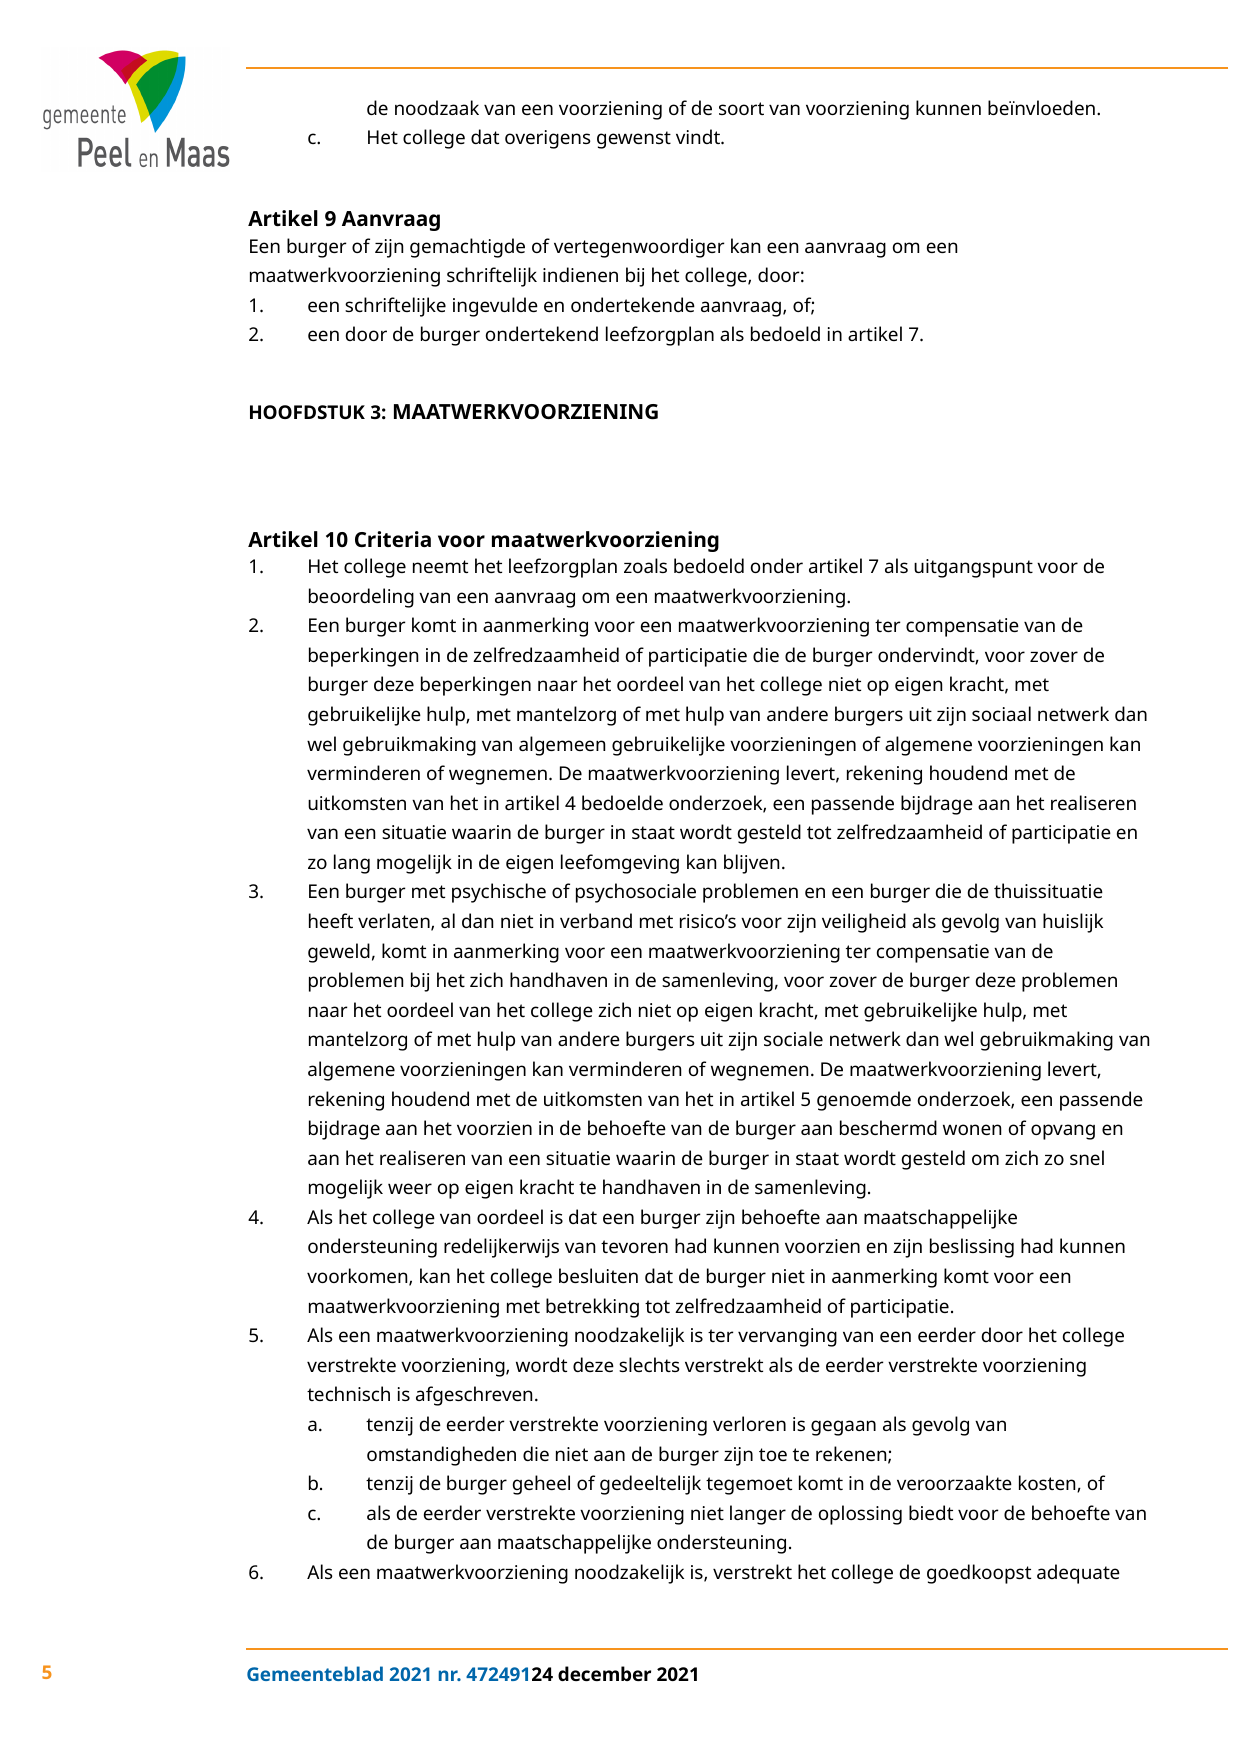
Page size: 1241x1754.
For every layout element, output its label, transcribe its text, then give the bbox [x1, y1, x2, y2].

text Artikel 10 Criteria voor maatwerkvoorziening [248, 525, 1152, 553]
list Als een maatwerkvoorziening noodzakelijk is ter vervanging van een eerder door het college verstrekte voorziening, wordt deze slechts verstrekt als de eerder verstrekte voorziening technisch is afgeschreven. [248, 1322, 1152, 1407]
list een schriftelijke ingevulde en ondertekende aanvraag, of; [248, 292, 1152, 318]
list de noodzaak van een voorziening of de soort van voorziening kunnen beïnvloeden. [307, 95, 1152, 121]
list Als een maatwerkvoorziening noodzakelijk is, verstrekt het college de goedkoopst adequate [248, 1559, 1152, 1585]
list tenzij de burger geheel of gedeeltelijk tegemoet komt in de veroorzaakte kosten, of [307, 1470, 1152, 1496]
list Het college neemt het leefzorgplan zoals bedoeld onder artikel 7 als uitgangspunt voor de beoordeling van een aanvraag om een maatwerkvoorziening. [248, 553, 1152, 609]
text Een burger of zijn gemachtigde of vertegenwoordiger kan een aanvraag om een maatwerkvoorziening schriftelijk indienen bij het college, door: [248, 233, 1152, 288]
list een door de burger ondertekend leefzorgplan als bedoeld in artikel 7. [248, 322, 1152, 347]
list Als het college van oordeel is dat een burger zijn behoefte aan maatschappelijke ondersteuning redelijkerwijs van tevoren had kunnen voorzien en zijn beslissing had kunnen voorkomen, kan het college besluiten dat de burger niet in aanmerking komt voor een maatwerkvoorziening met betrekking tot zelfredzaamheid of participatie. [248, 1204, 1152, 1319]
text HOOFDSTUK 3: MAATWERKVOORZIENING [248, 397, 1152, 425]
list Een burger met psychische of psychosociale problemen en een burger die de thuissituatie heeft verlaten, al dan niet in verband met risico’s voor zijn veiligheid als gevolg van huislijk geweld, komt in aanmerking voor een maatwerkvoorziening ter compensatie van de problemen bij het zich handhaven in de samenleving, voor zover de burger deze problemen naar het oordeel van het college zich niet op eigen kracht, met gebruikelijke hulp, met mantelzorg of met hulp van andere burgers uit zijn sociale netwerk dan wel gebruikmaking van algemene voorzieningen kan verminderen of wegnemen. De maatwerkvoorziening levert, rekening houdend met de uitkomsten van het in artikel 5 genoemde onderzoek, een passende bijdrage aan het voorzien in de behoefte van de burger aan beschermd wonen of opvang en aan het realiseren van een situatie waarin de burger in staat wordt gesteld om zich zo snel mogelijk weer op eigen kracht te handhaven in de samenleving. [248, 879, 1152, 1200]
picture [41, 47, 231, 172]
list Een burger komt in aanmerking voor een maatwerkvoorziening ter compensatie van de beperkingen in de zelfredzaamheid of participatie die de burger ondervindt, voor zover de burger deze beperkingen naar het oordeel van het college niet op eigen kracht, met gebruikelijke hulp, met mantelzorg of met hulp van andere burgers uit zijn sociaal netwerk dan wel gebruikmaking van algemeen gebruikelijke voorzieningen of algemene voorzieningen kan verminderen of wegnemen. De maatwerkvoorziening levert, rekening houdend met de uitkomsten van het in artikel 4 bedoelde onderzoek, een passende bijdrage aan het realiseren van een situatie waarin de burger in staat wordt gesteld tot zelfredzaamheid of participatie en zo lang mogelijk in de eigen leefomgeving kan blijven. [248, 612, 1152, 875]
list als de eerder verstrekte voorziening niet langer de oplossing biedt voor de behoefte van de burger aan maatschappelijke ondersteuning. [307, 1500, 1152, 1555]
text Artikel 9 Aanvraag [248, 204, 1152, 233]
list tenzij de eerder verstrekte voorziening verloren is gegaan als gevolg van omstandigheden die niet aan de burger zijn toe te rekenen; [307, 1411, 1152, 1467]
list Het college dat overigens gewenst vindt. [307, 124, 1152, 150]
